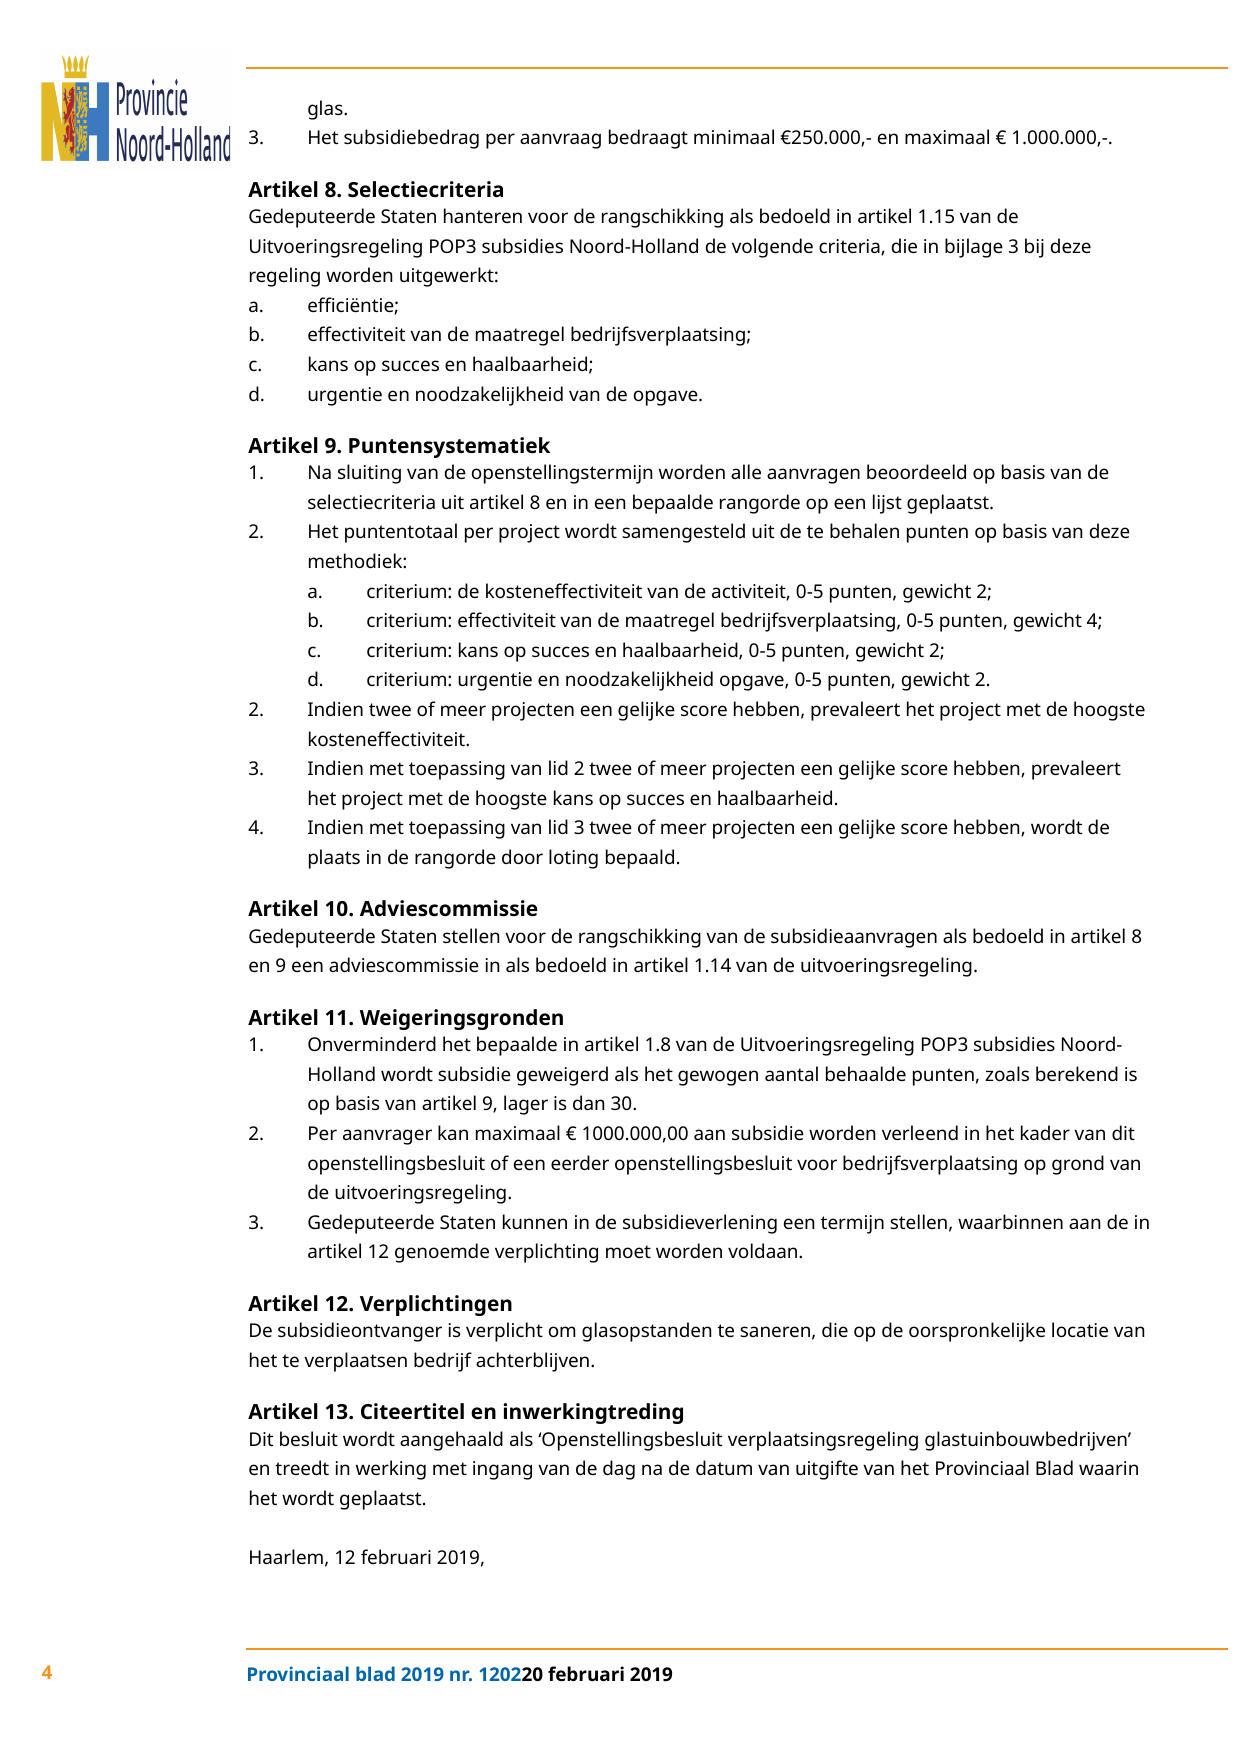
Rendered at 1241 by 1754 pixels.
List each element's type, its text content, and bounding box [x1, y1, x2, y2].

list criterium: kans op succes en haalbaarheid, 0-5 punten, gewicht 2; [307, 637, 1152, 663]
text De subsidieontvanger is verplicht om glasopstanden te saneren, die op de oorspronkelijke locatie van het te verplaatsen bedrijf achterblijven. [248, 1317, 1152, 1373]
list criterium: de kosteneffectiviteit van de activiteit, 0-5 punten, gewicht 2; [307, 578, 1152, 604]
list kans op succes en haalbaarheid; [248, 351, 1152, 377]
text Artikel 8. Selectiecriteria [248, 175, 1152, 203]
list Indien twee of meer projecten een gelijke score hebben, prevaleert het project met de hoogste kosteneffectiviteit. [248, 696, 1152, 752]
text Artikel 13. Citeertitel en inwerkingtreding [248, 1397, 1152, 1426]
list Na sluiting van de openstellingstermijn worden alle aanvragen beoordeeld op basis van de selectiecriteria uit artikel 8 en in een bepaalde rangorde op een lijst geplaatst. [248, 459, 1152, 515]
list Indien met toepassing van lid 3 twee of meer projecten een gelijke score hebben, wordt de plaats in de rangorde door loting bepaald. [248, 814, 1152, 870]
text Artikel 9. Puntensystematiek [248, 431, 1152, 459]
text Artikel 11. Weigeringsgronden [248, 1003, 1152, 1031]
text Haarlem, 12 februari 2019, [248, 1544, 1152, 1570]
text Artikel 12. Verplichtingen [248, 1289, 1152, 1317]
list Per aanvrager kan maximaal € 1000.000,00 aan subsidie worden verleend in het kader van dit openstellingsbesluit of een eerder openstellingsbesluit voor bedrijfsverplaatsing op grond van de uitvoeringsregeling. [248, 1120, 1152, 1205]
text Gedeputeerde Staten stellen voor de rangschikking van de subsidieaanvragen als bedoeld in artikel 8 en 9 een adviescommissie in als bedoeld in artikel 1.14 van de uitvoeringsregeling. [248, 923, 1152, 978]
list criterium: urgentie en noodzakelijkheid opgave, 0-5 punten, gewicht 2. [307, 667, 1152, 692]
list Het puntentotaal per project wordt samengesteld uit de te behalen punten op basis van deze methodiek: [248, 519, 1152, 574]
list Het subsidiebedrag per aanvraag bedraagt minimaal €250.000,- en maximaal € 1.000.000,-. [248, 124, 1152, 150]
list efficiëntie; [248, 292, 1152, 318]
text Artikel 10. Adviescommissie [248, 894, 1152, 923]
text Dit besluit wordt aangehaald als ‘Openstellingsbesluit verplaatsingsregeling glastuinbouwbedrijven’ en treedt in werking met ingang van de dag na de datum van uitgifte van het Provinciaal Blad waarin het wordt geplaatst. [248, 1426, 1152, 1511]
picture [41, 47, 231, 172]
list Indien met toepassing van lid 2 twee of meer projecten een gelijke score hebben, prevaleert het project met de hoogste kans op succes en haalbaarheid. [248, 755, 1152, 811]
list Gedeputeerde Staten kunnen in de subsidieverlening een termijn stellen, waarbinnen aan de in artikel 12 genoemde verplichting moet worden voldaan. [248, 1209, 1152, 1264]
list urgentie en noodzakelijkheid van de opgave. [248, 381, 1152, 406]
text Gedeputeerde Staten hanteren voor de rangschikking als bedoeld in artikel 1.15 van de Uitvoeringsregeling POP3 subsidies Noord-Holland de volgende criteria, die in bijlage 3 bij deze regeling worden uitgewerkt: [248, 203, 1152, 288]
list Onverminderd het bepaalde in artikel 1.8 van de Uitvoeringsregeling POP3 subsidies Noord-Holland wordt subsidie geweigerd als het gewogen aantal behaalde punten, zoals berekend is op basis van artikel 9, lager is dan 30. [248, 1031, 1152, 1116]
list effectiviteit van de maatregel bedrijfsverplaatsing; [248, 322, 1152, 347]
list criterium: effectiviteit van de maatregel bedrijfsverplaatsing, 0-5 punten, gewicht 4; [307, 607, 1152, 633]
list glas. [248, 95, 1152, 121]
